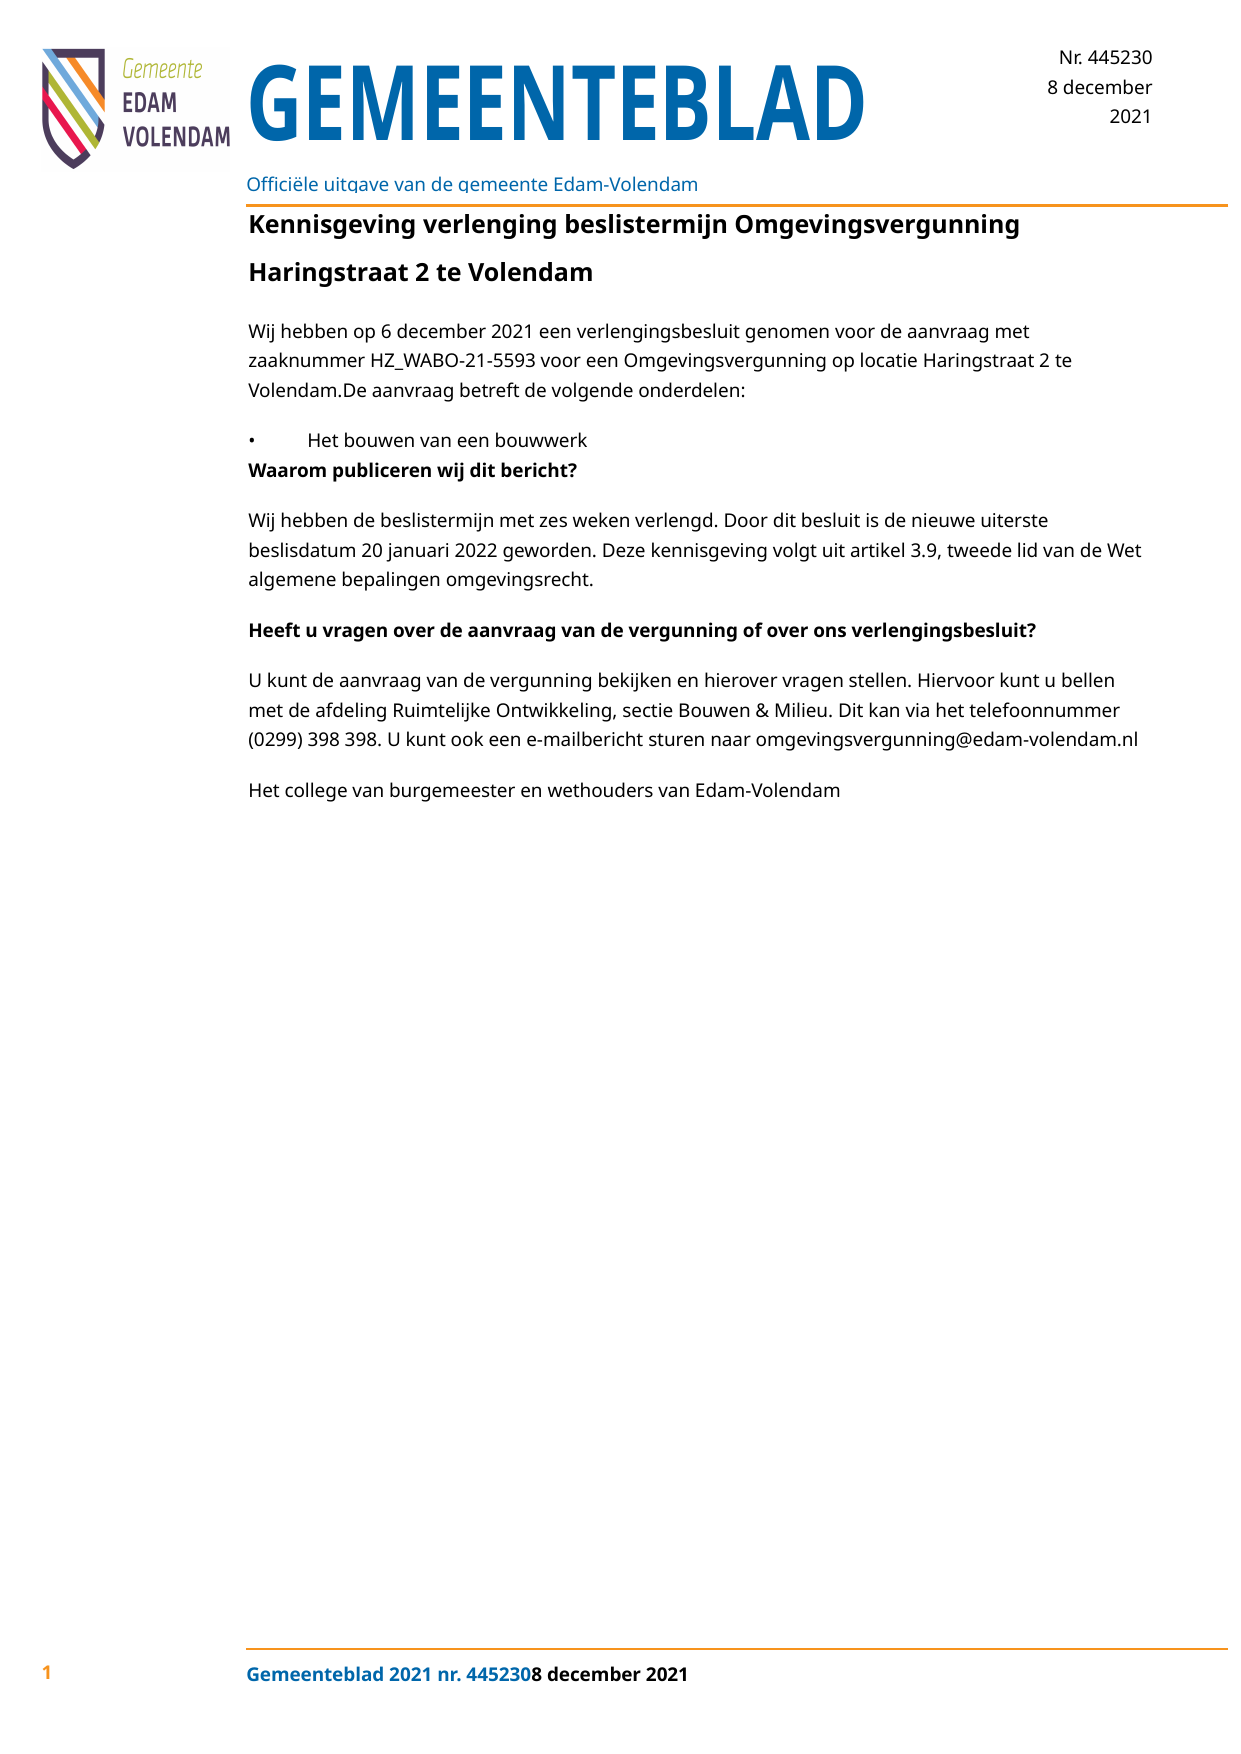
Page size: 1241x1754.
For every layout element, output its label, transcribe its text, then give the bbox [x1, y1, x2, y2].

text Waarom publiceren wij dit bericht? [248, 457, 1152, 483]
list Het bouwen van een bouwwerk [248, 427, 1152, 453]
text Kennisgeving verlenging beslistermijn Omgevingsvergunning Haringstraat 2 te Volendam [248, 207, 1152, 288]
text Wij hebben de beslistermijn met zes weken verlengd. Door dit besluit is de nieuwe uiterste beslisdatum 20 januari 2022 geworden. Deze kennisgeving volgt uit artikel 3.9, tweede lid van de Wet algemene bepalingen omgevingsrecht. [248, 507, 1152, 592]
text U kunt de aanvraag van de vergunning bekijken en hierover vragen stellen. Hiervoor kunt u bellen met de afdeling Ruimtelijke Ontwikkeling, sectie Bouwen & Milieu. Dit kan via het telefoonnummer (0299) 398 398. U kunt ook een e-mailbericht sturen naar omgevingsvergunning@edam-volendam.nl [248, 667, 1152, 752]
picture [41, 47, 231, 172]
text Wij hebben op 6 december 2021 een verlengingsbesluit genomen voor de aanvraag met zaaknummer HZ_WABO-21-5593 voor een Omgevingsvergunning op locatie Haringstraat 2 te Volendam.De aanvraag betreft de volgende onderdelen: [248, 318, 1152, 403]
text Heeft u vragen over de aanvraag van de vergunning of over ons verlengingsbesluit? [248, 617, 1152, 643]
text Het college van burgemeester en wethouders van Edam-Volendam [248, 777, 1152, 803]
